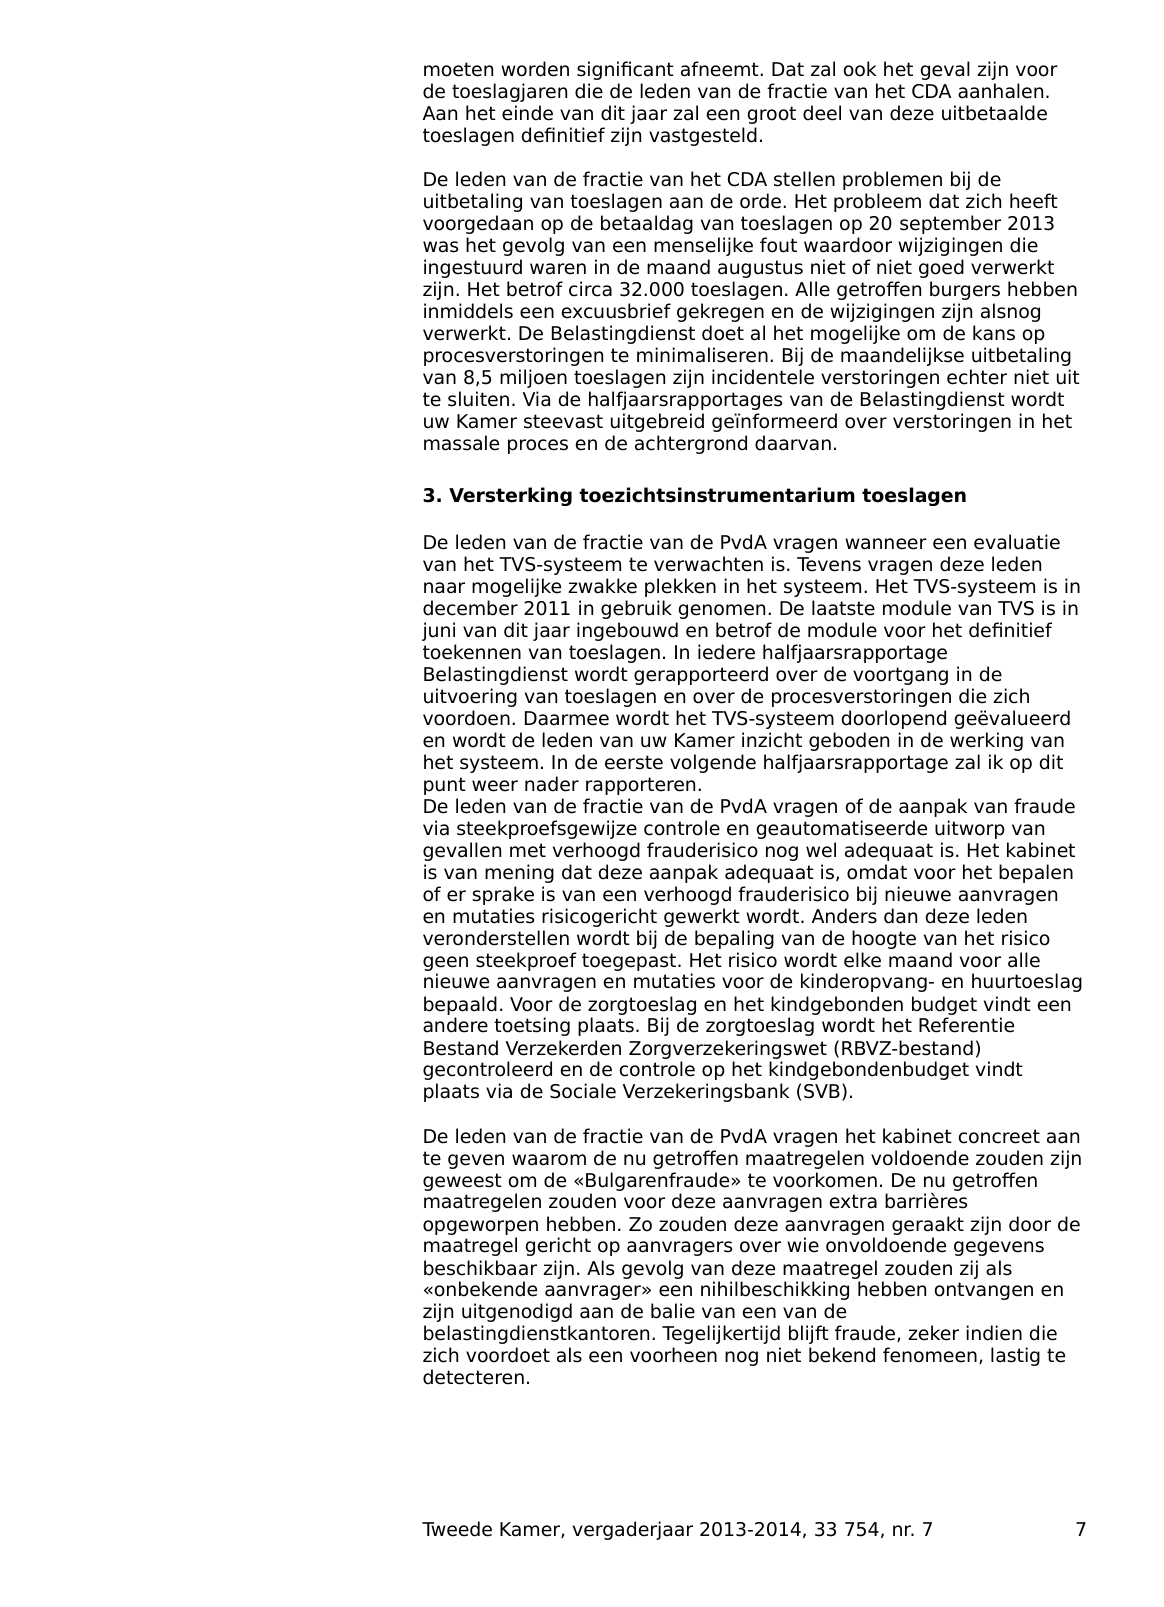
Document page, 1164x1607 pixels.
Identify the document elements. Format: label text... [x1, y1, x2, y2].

text De leden van de fractie van de PvdA vragen wanneer een evaluatie van het TVS-systeem te verwachten is. Tevens vragen deze leden naar mogelijke zwakke plekken in het systeem. Het TVS-systeem is in december 2011 in gebruik genomen. De laatste module van TVS is in juni van dit jaar ingebouwd en betrof de module voor het definitief toekennen van toeslagen. In iedere halfjaarsrapportage Belastingdienst wordt gerapporteerd over de voortgang in de uitvoering van toeslagen en over de procesverstoringen die zich voordoen. Daarmee wordt het TVS-systeem doorlopend geëvalueerd en wordt de leden van uw Kamer inzicht geboden in de werking van het systeem. In de eerste volgende halfjaarsrapportage zal ik op dit punt weer nader rapporteren. [422, 532, 1087, 796]
subtitle 3. Versterking toezichtsinstrumentarium toeslagen [422, 485, 1087, 507]
text moeten worden significant afneemt. Dat zal ook het geval zijn voor de toeslagjaren die de leden van de fractie van het CDA aanhalen. Aan het einde van dit jaar zal een groot deel van deze uitbetaalde toeslagen definitief zijn vastgesteld. [422, 59, 1087, 147]
text De leden van de fractie van de PvdA vragen het kabinet concreet aan te geven waarom de nu getroffen maatregelen voldoende zouden zijn geweest om de «Bulgarenfraude» te voorkomen. De nu getroffen maatregelen zouden voor deze aanvragen extra barrières opgeworpen hebben. Zo zouden deze aanvragen geraakt zijn door de maatregel gericht op aanvragers over wie onvoldoende gegevens beschikbaar zijn. Als gevolg van deze maatregel zouden zij als «onbekende aanvrager» een nihilbeschikking hebben ontvangen en zijn uitgenodigd aan de balie van een van de belastingdienstkantoren. Tegelijkertijd blijft fraude, zeker indien die zich voordoet als een voorheen nog niet bekend fenomeen, lastig te detecteren. [422, 1126, 1087, 1389]
text De leden van de fractie van de PvdA vragen of de aanpak van fraude via steekproefsgewijze controle en geautomatiseerde uitworp van gevallen met verhoogd frauderisico nog wel adequaat is. Het kabinet is van mening dat deze aanpak adequaat is, omdat voor het bepalen of er sprake is van een verhoogd frauderisico bij nieuwe aanvragen en mutaties risicogericht gewerkt wordt. Anders dan deze leden veronderstellen wordt bij de bepaling van de hoogte van het risico geen steekproef toegepast. Het risico wordt elke maand voor alle nieuwe aanvragen en mutaties voor de kinderopvang- en huurtoeslag bepaald. Voor de zorgtoeslag en het kindgebonden budget vindt een andere toetsing plaats. Bij de zorgtoeslag wordt het Referentie Bestand Verzekerden Zorgverzekeringswet (RBVZ-bestand) gecontroleerd en de controle op het kindgebondenbudget vindt plaats via de Sociale Verzekeringsbank (SVB). [422, 796, 1087, 1103]
text De leden van de fractie van het CDA stellen problemen bij de uitbetaling van toeslagen aan de orde. Het probleem dat zich heeft voorgedaan op de betaaldag van toeslagen op 20 september 2013 was het gevolg van een menselijke fout waardoor wijzigingen die ingestuurd waren in de maand augustus niet of niet goed verwerkt zijn. Het betrof circa 32.000 toeslagen. Alle getroffen burgers hebben inmiddels een excuusbrief gekregen en de wijzigingen zijn alsnog verwerkt. De Belastingdienst doet al het mogelijke om de kans op procesverstoringen te minimaliseren. Bij de maandelijkse uitbetaling van 8,5 miljoen toeslagen zijn incidentele verstoringen echter niet uit te sluiten. Via de halfjaarsrapportages van de Belastingdienst wordt uw Kamer steevast uitgebreid geïnformeerd over verstoringen in het massale proces en de achtergrond daarvan. [422, 169, 1087, 455]
